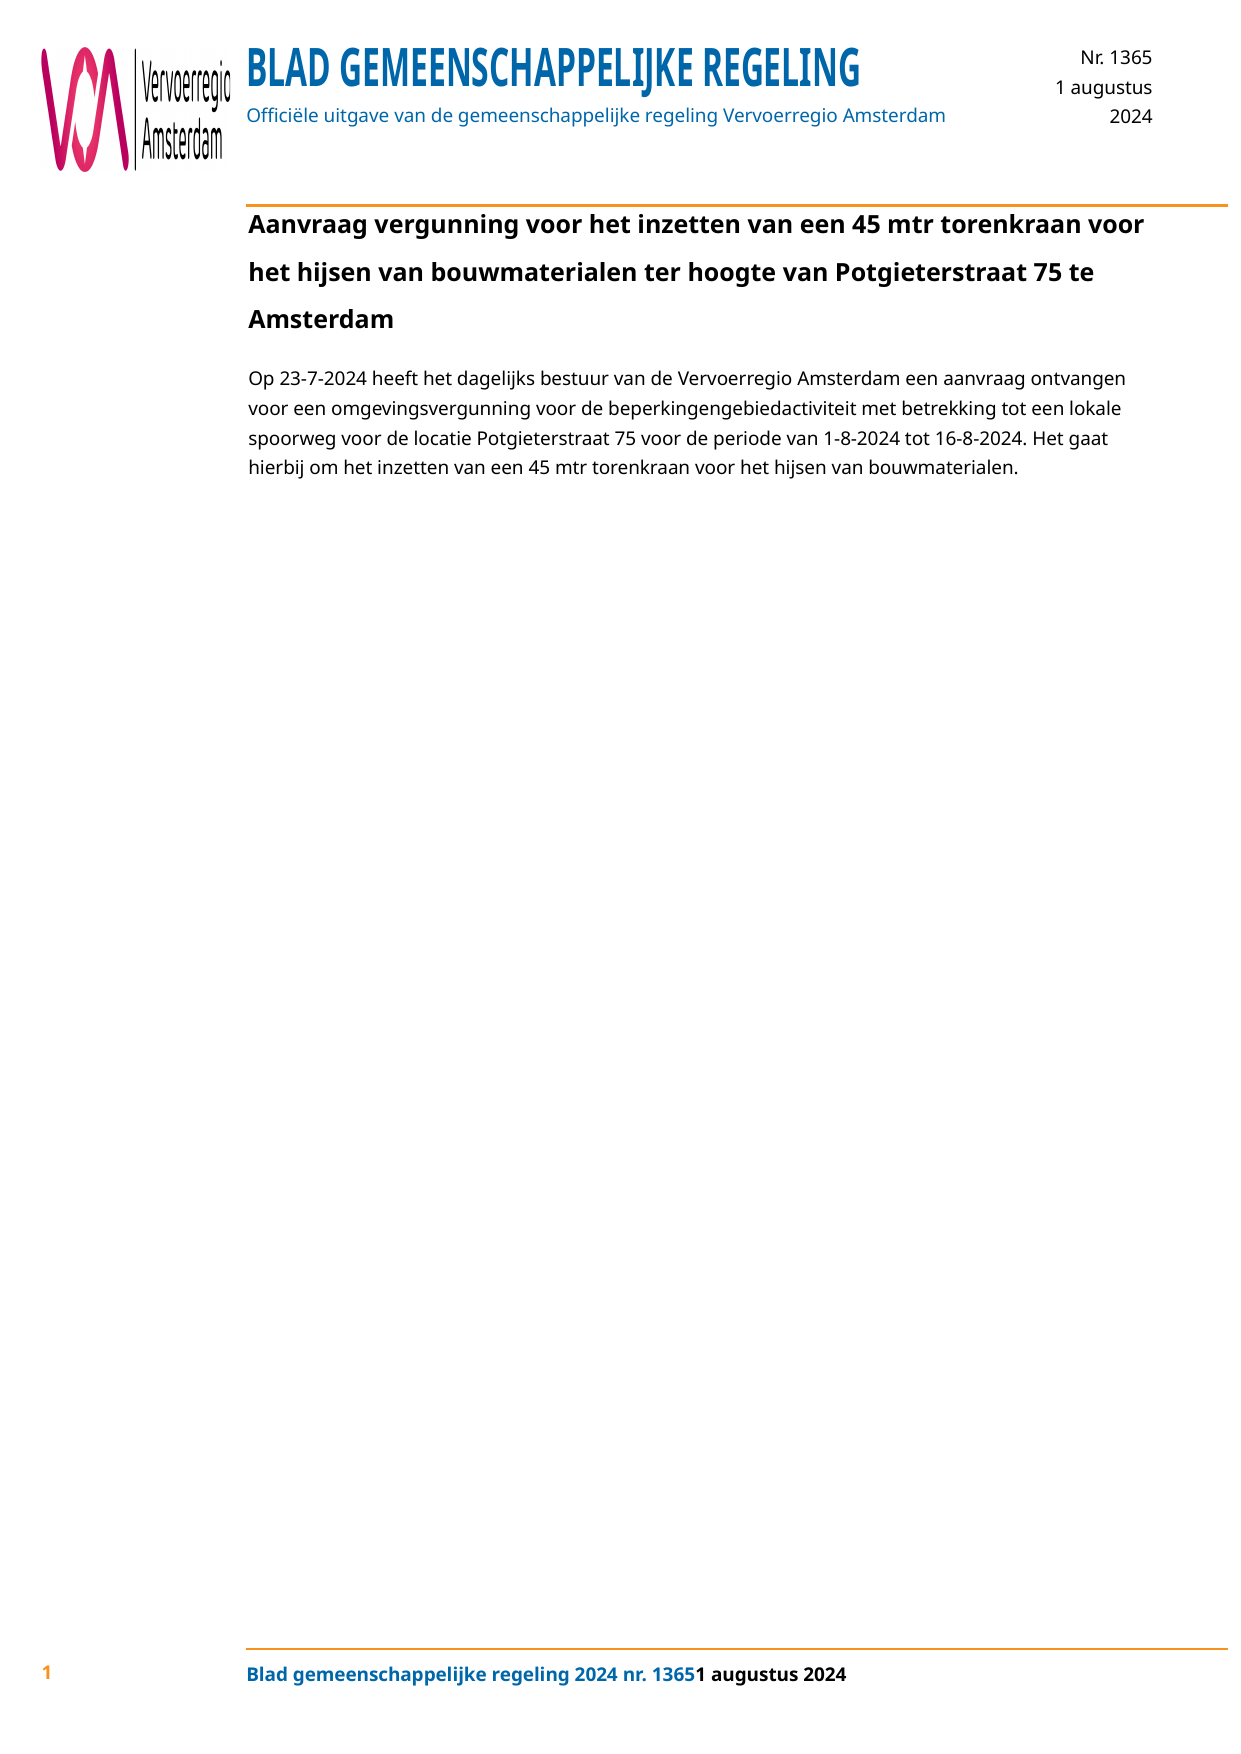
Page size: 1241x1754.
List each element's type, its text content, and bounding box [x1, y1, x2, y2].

text Op 23-7-2024 heeft het dagelijks bestuur van de Vervoerregio Amsterdam een aanvraag ontvangen voor een omgevingsvergunning voor de beperkingengebiedactiviteit met betrekking tot een lokale spoorweg voor de locatie Potgieterstraat 75 voor de periode van 1-8-2024 tot 16-8-2024. Het gaat hierbij om het inzetten van een 45 mtr torenkraan voor het hijsen van bouwmaterialen. [248, 366, 1152, 480]
picture [41, 47, 231, 172]
text Aanvraag vergunning voor het inzetten van een 45 mtr torenkraan voor het hijsen van bouwmaterialen ter hoogte van Potgieterstraat 75 te Amsterdam [248, 207, 1152, 336]
